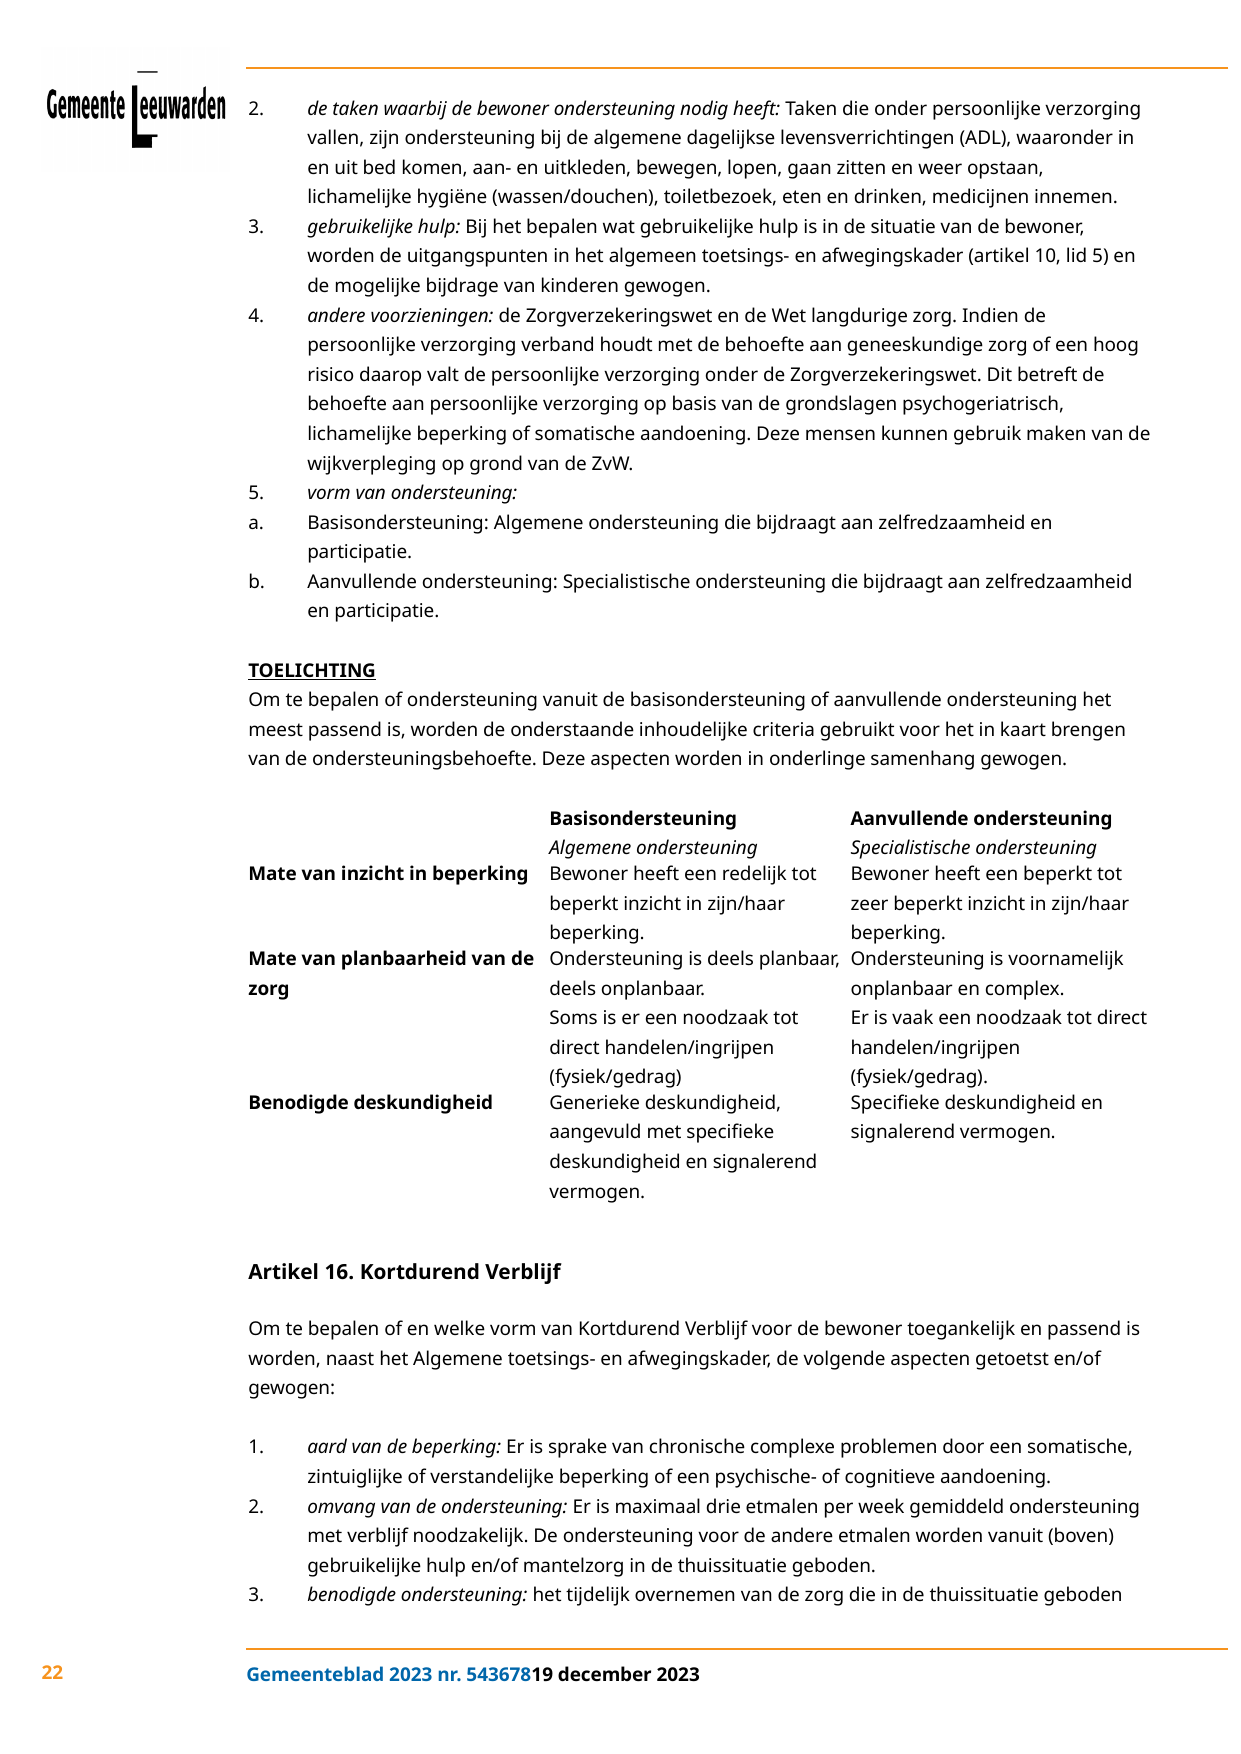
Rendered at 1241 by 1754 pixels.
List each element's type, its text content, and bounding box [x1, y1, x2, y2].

table_cell Bewoner heeft een redelijk tot beperkt inzicht in zijn/haar beperking. [549, 860, 850, 945]
list omvang van de ondersteuning: Er is maximaal drie etmalen per week gemiddeld ondersteuning met verblijf noodzakelijk. De ondersteuning voor de andere etmalen worden vanuit (boven) gebruikelijke hulp en/of mantelzorg in de thuissituatie geboden. [248, 1493, 1152, 1578]
list gebruikelijke hulp: Bij het bepalen wat gebruikelijke hulp is in de situatie van de bewoner, worden de uitgangspunten in het algemeen toetsings- en afwegingskader (artikel 10, lid 5) en de mogelijke bijdrage van kinderen gewogen. [248, 213, 1152, 298]
table_cell Benodigde deskundigheid [248, 1089, 549, 1204]
table_cell Mate van inzicht in beperking [248, 860, 549, 945]
list de taken waarbij de bewoner ondersteuning nodig heeft: Taken die onder persoonlijke verzorging vallen, zijn ondersteuning bij de algemene dagelijkse levensverrichtingen (ADL), waaronder in en uit bed komen, aan- en uitkleden, bewegen, lopen, gaan zitten en weer opstaan, lichamelijke hygiëne (wassen/douchen), toiletbezoek, eten en drinken, medicijnen innemen. [248, 95, 1152, 209]
table_cell Bewoner heeft een beperkt tot zeer beperkt inzicht in zijn/haar beperking. [850, 860, 1152, 945]
table_header Aanvullende ondersteuning Specialistische ondersteuning [850, 805, 1152, 860]
list vorm van ondersteuning: [248, 479, 1152, 505]
table_cell Mate van planbaarheid van de zorg [248, 945, 549, 1089]
list aard van de beperking: Er is sprake van chronische complexe problemen door een somatische, zintuiglijke of verstandelijke beperking of een psychische- of cognitieve aandoening. [248, 1434, 1152, 1489]
picture [41, 47, 231, 172]
table_cell Ondersteuning is deels planbaar, deels onplanbaar. Soms is er een noodzaak tot direct handelen/ingrijpen (fysiek/gedrag) [549, 945, 850, 1089]
list Aanvullende ondersteuning: Specialistische ondersteuning die bijdraagt aan zelfredzaamheid en participatie. [248, 568, 1152, 623]
list Basisondersteuning: Algemene ondersteuning die bijdraagt aan zelfredzaamheid en participatie. [248, 509, 1152, 564]
table_cell Generieke deskundigheid, aangevuld met specifieke deskundigheid en signalerend vermogen. [549, 1089, 850, 1204]
text TOELICHTING [248, 657, 1152, 683]
list benodigde ondersteuning: het tijdelijk overnemen van de zorg die in de thuissituatie geboden [248, 1582, 1152, 1607]
text Artikel 16. Kortdurend Verblijf [248, 1257, 1152, 1286]
table_cell Specifieke deskundigheid en signalerend vermogen. [850, 1089, 1152, 1204]
table_cell Ondersteuning is voornamelijk onplanbaar en complex. Er is vaak een noodzaak tot direct handelen/ingrijpen (fysiek/gedrag). [850, 945, 1152, 1089]
table_header Basisondersteuning Algemene ondersteuning [549, 805, 850, 860]
list andere voorzieningen: de Zorgverzekeringswet en de Wet langdurige zorg. Indien de persoonlijke verzorging verband houdt met de behoefte aan geneeskundige zorg of een hoog risico daarop valt de persoonlijke verzorging onder de Zorgverzekeringswet. Dit betreft de behoefte aan persoonlijke verzorging op basis van de grondslagen psychogeriatrisch, lichamelijke beperking of somatische aandoening. Deze mensen kunnen gebruik maken van de wijkverpleging op grond van de ZvW. [248, 302, 1152, 476]
text Om te bepalen of ondersteuning vanuit de basisondersteuning of aanvullende ondersteuning het meest passend is, worden de onderstaande inhoudelijke criteria gebruikt voor het in kaart brengen van de ondersteuningsbehoefte. Deze aspecten worden in onderlinge samenhang gewogen. [248, 686, 1152, 771]
text Om te bepalen of en welke vorm van Kortdurend Verblijf voor de bewoner toegankelijk en passend is worden, naast het Algemene toetsings- en afwegingskader, de volgende aspecten getoetst en/of gewogen: [248, 1315, 1152, 1400]
table_header [248, 805, 549, 860]
